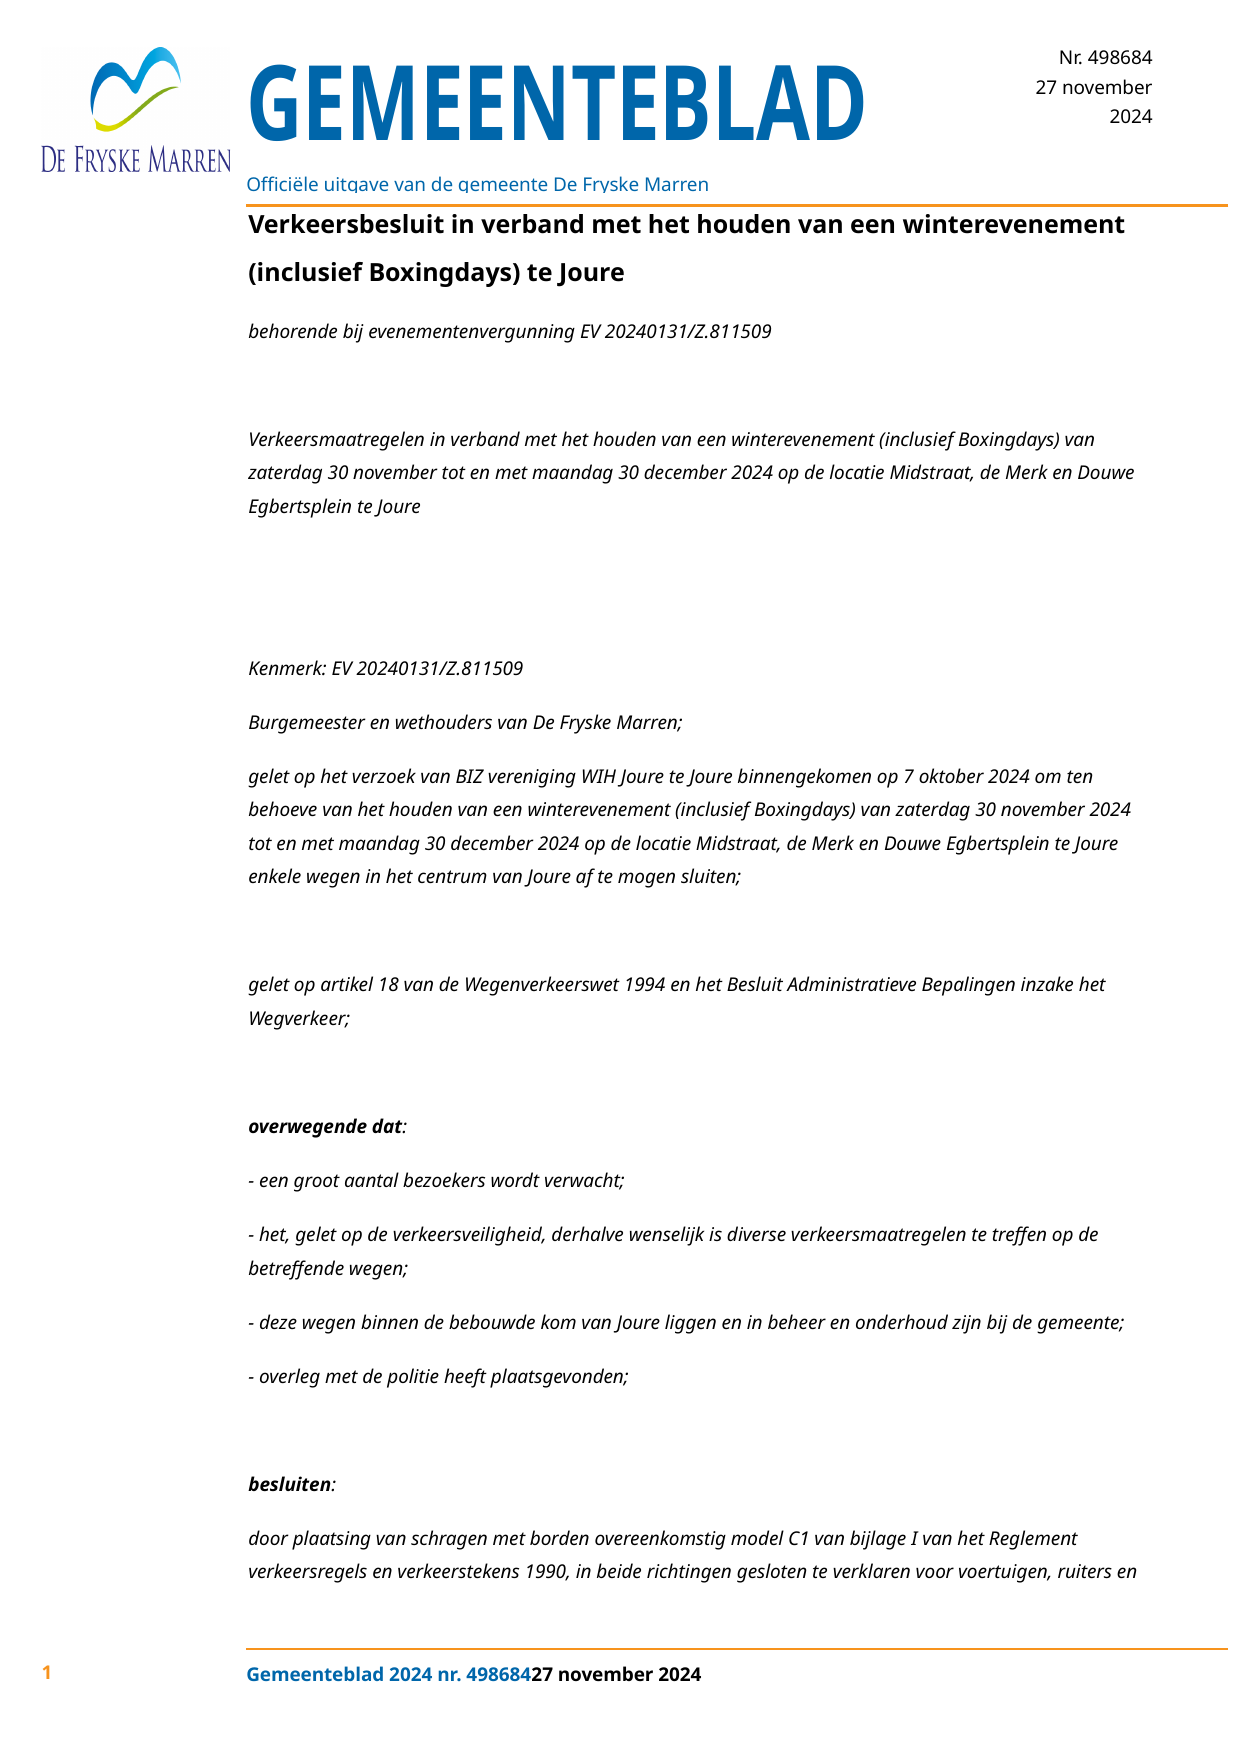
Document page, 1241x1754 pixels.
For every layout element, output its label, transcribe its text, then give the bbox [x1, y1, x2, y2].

text gelet op het verzoek van BIZ vereniging WIH Joure te Joure binnengekomen op 7 oktober 2024 om ten behoeve van het houden van een winterevenement (inclusief Boxingdays) van zaterdag 30 november 2024 tot en met maandag 30 december 2024 op de locatie Midstraat, de Merk en Douwe Egbertsplein te Joure enkele wegen in het centrum van Joure af te mogen sluiten; [248, 763, 1152, 889]
text Verkeersmaatregelen in verband met het houden van een winterevenement (inclusief Boxingdays) van zaterdag 30 november tot en met maandag 30 december 2024 op de locatie Midstraat, de Merk en Douwe Egbertsplein te Joure [248, 426, 1152, 519]
text behorende bij evenementenvergunning EV 20240131/Z.811509 [248, 318, 1152, 344]
text Kenmerk: EV 20240131/Z.811509 [248, 655, 1152, 681]
text door plaatsing van schragen met borden overeenkomstig model C1 van bijlage I van het Reglement verkeersregels en verkeerstekens 1990, in beide richtingen gesloten te verklaren voor voertuigen, ruiters en [248, 1525, 1152, 1584]
text - een groot aantal bezoekers wordt verwacht; [248, 1167, 1152, 1193]
text - overleg met de politie heeft plaatsgevonden; [248, 1363, 1152, 1389]
text Burgemeester en wethouders van De Fryske Marren; [248, 709, 1152, 735]
picture [41, 47, 231, 172]
text - het, gelet op de verkeersveiligheid, derhalve wenselijk is diverse verkeersmaatregelen te treffen op de betreffende wegen; [248, 1221, 1152, 1281]
text gelet op artikel 18 van de Wegenverkeerswet 1994 en het Besluit Administratieve Bepalingen inzake het Wegverkeer; [248, 972, 1152, 1031]
text overwegende dat: [248, 1113, 1152, 1139]
text Verkeersbesluit in verband met het houden van een winterevenement (inclusief Boxingdays) te Joure [248, 207, 1152, 288]
text besluiten: [248, 1471, 1152, 1497]
text - deze wegen binnen de bebouwde kom van Joure liggen en in beheer en onderhoud zijn bij de gemeente; [248, 1309, 1152, 1334]
